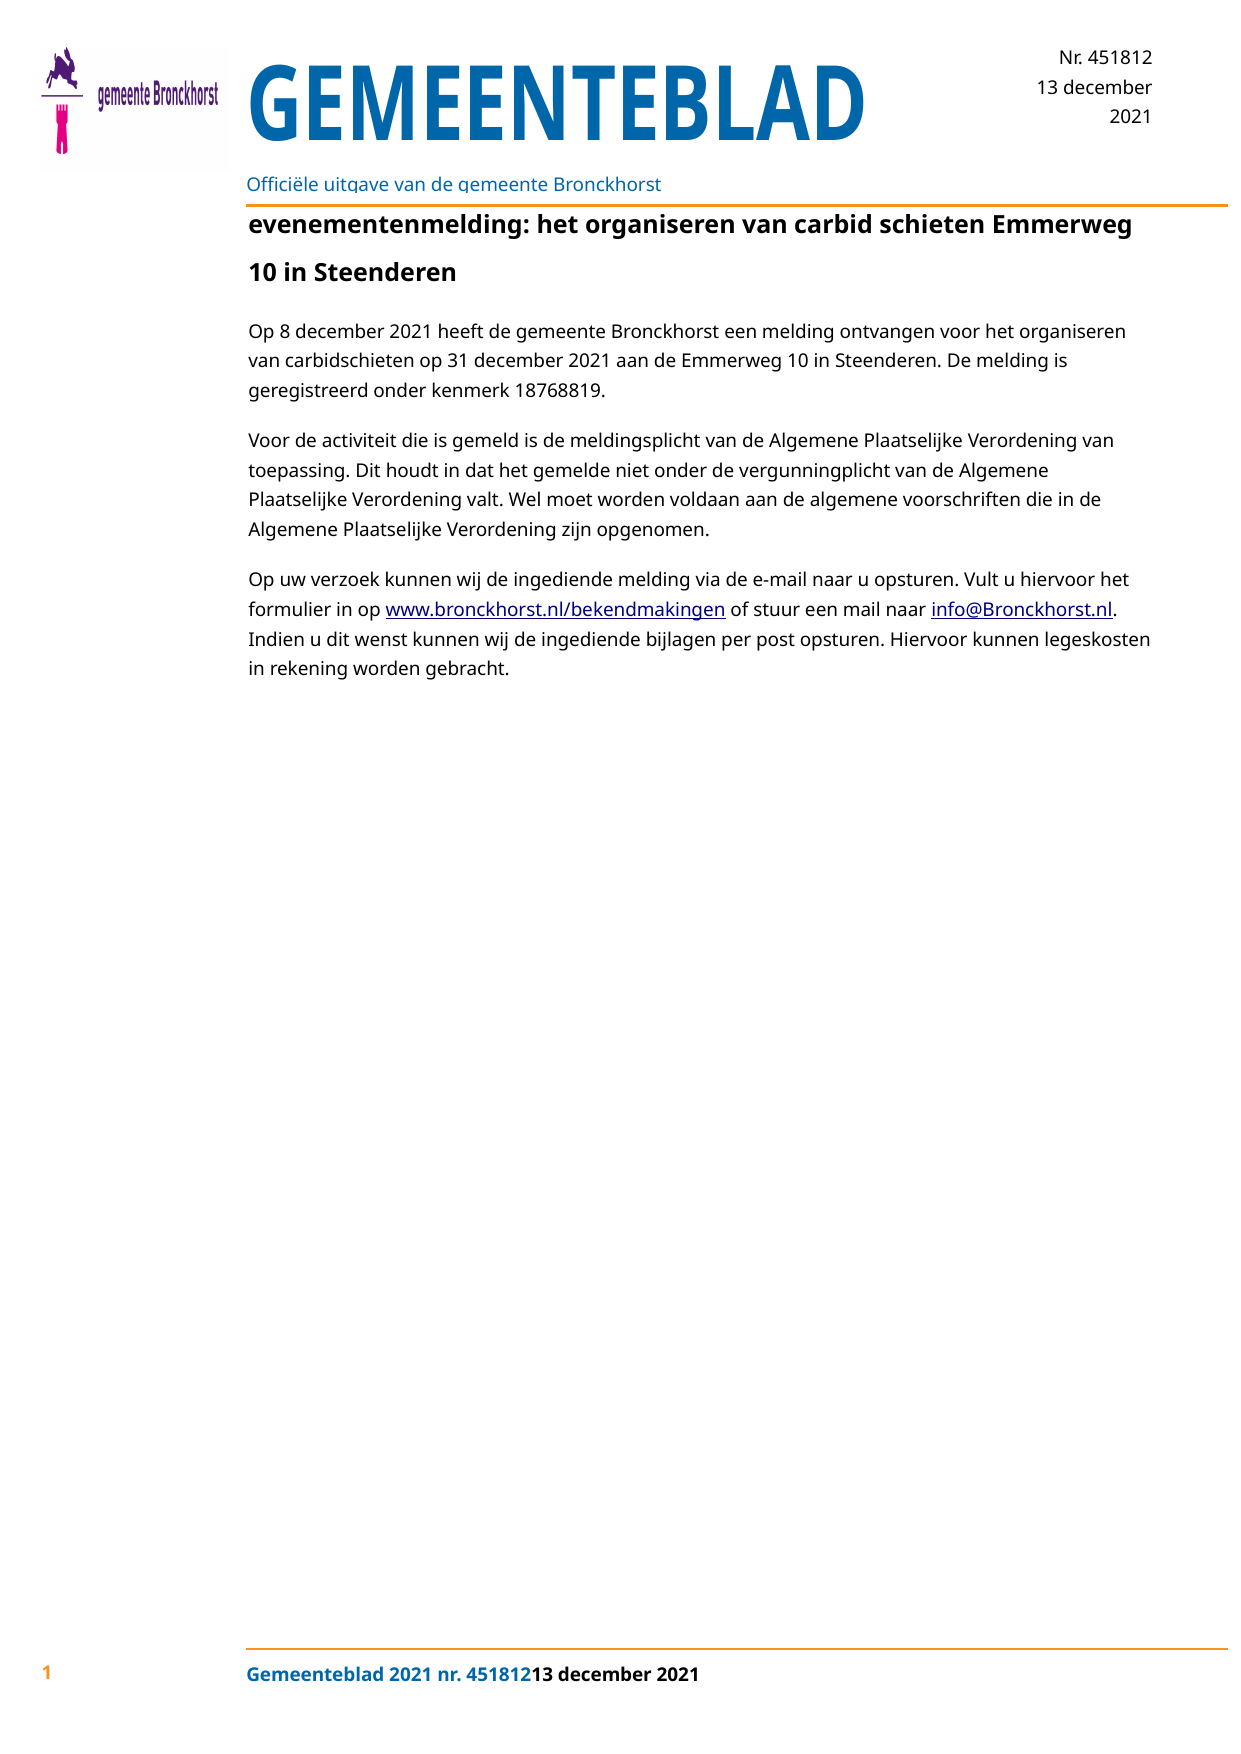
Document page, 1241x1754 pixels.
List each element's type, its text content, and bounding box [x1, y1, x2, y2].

text Voor de activiteit die is gemeld is de meldingsplicht van de Algemene Plaatselijke Verordening van toepassing. Dit houdt in dat het gemelde niet onder de vergunningplicht van de Algemene Plaatselijke Verordening valt. Wel moet worden voldaan aan de algemene voorschriften die in de Algemene Plaatselijke Verordening zijn opgenomen. [248, 427, 1152, 542]
text Op uw verzoek kunnen wij de ingediende melding via de e-mail naar u opsturen. Vult u hiervoor het formulier in op www.bronckhorst.nl/bekendmakingen of stuur een mail naar info@Bronckhorst.nl. Indien u dit wenst kunnen wij de ingediende bijlagen per post opsturen. Hiervoor kunnen legeskosten in rekening worden gebracht. [248, 567, 1152, 681]
text evenementenmelding: het organiseren van carbid schieten Emmerweg 10 in Steenderen [248, 207, 1152, 288]
picture [41, 47, 231, 172]
text Op 8 december 2021 heeft de gemeente Bronckhorst een melding ontvangen voor het organiseren van carbidschieten op 31 december 2021 aan de Emmerweg 10 in Steenderen. De melding is geregistreerd onder kenmerk 18768819. [248, 318, 1152, 403]
